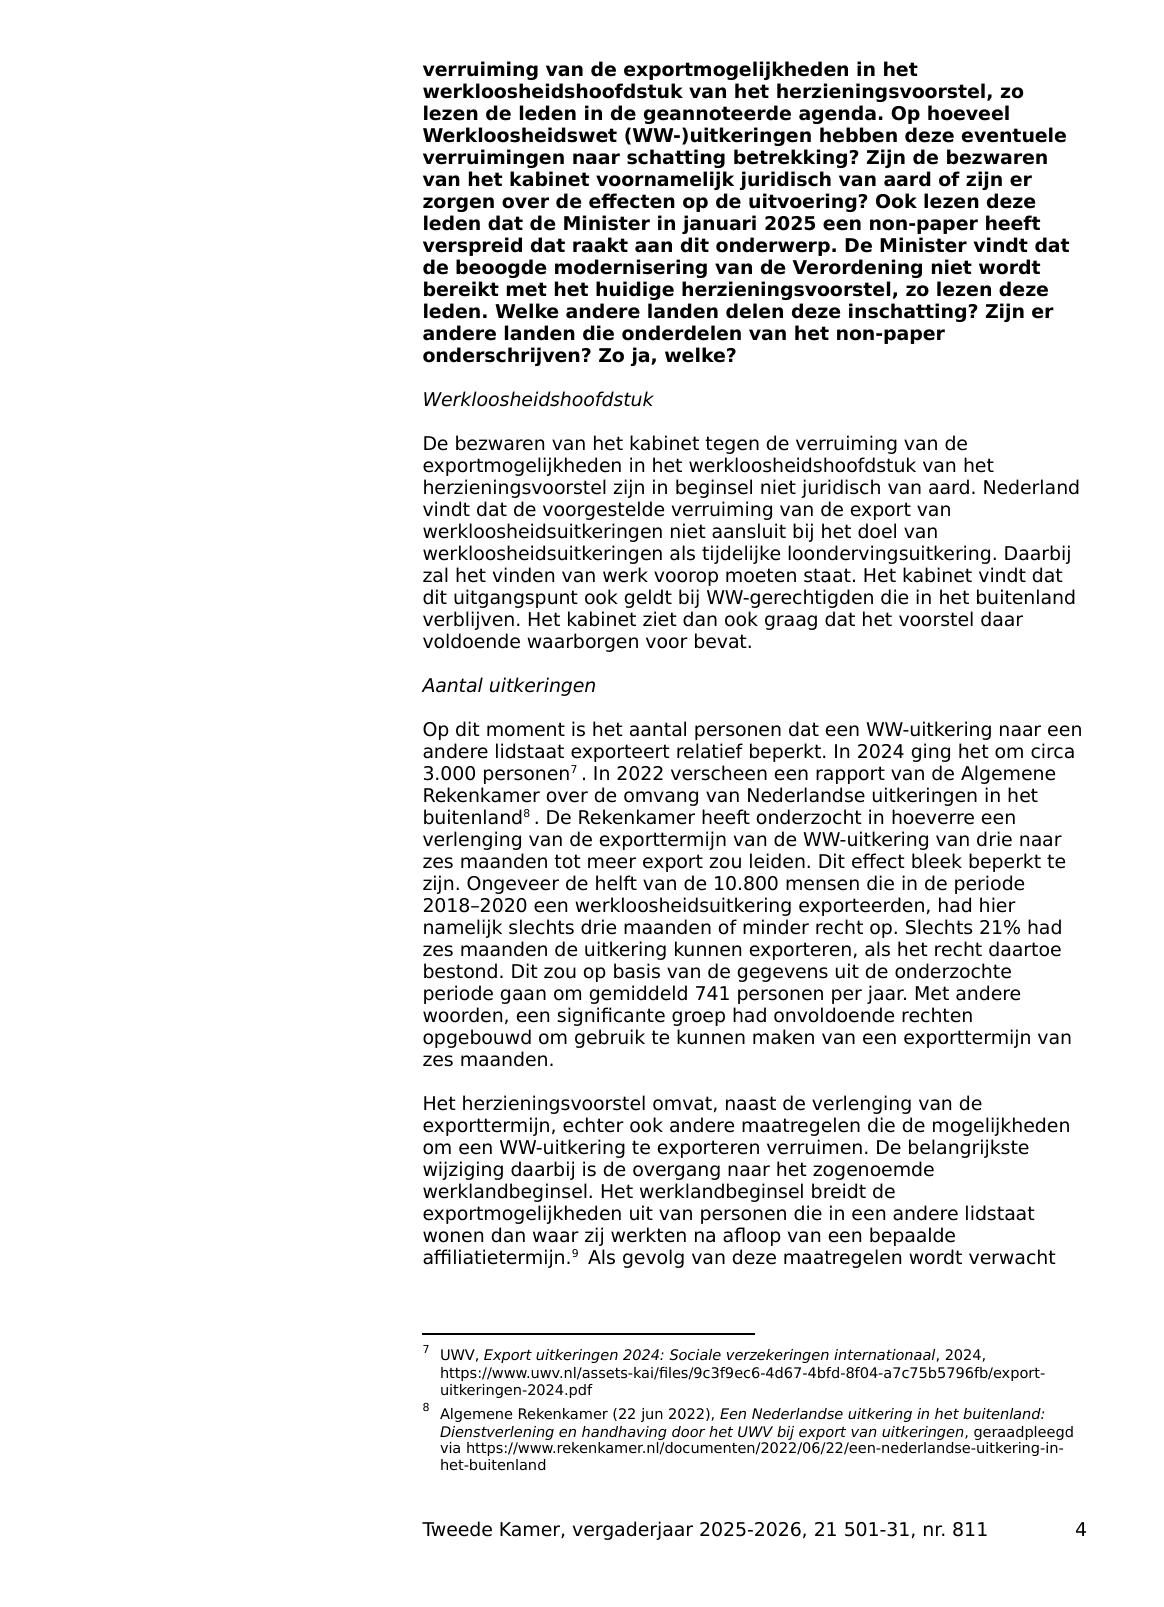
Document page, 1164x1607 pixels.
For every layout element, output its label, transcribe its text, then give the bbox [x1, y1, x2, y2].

text De bezwaren van het kabinet tegen de verruiming van de exportmogelijkheden in het werkloosheidshoofdstuk van het herzieningsvoorstel zijn in beginsel niet juridisch van aard. Nederland vindt dat de voorgestelde verruiming van de export van werkloosheidsuitkeringen niet aansluit bij het doel van werkloosheidsuitkeringen als tijdelijke loondervingsuitkering. Daarbij zal het vinden van werk voorop moeten staat. Het kabinet vindt dat dit uitgangspunt ook geldt bij WW-gerechtigden die in het buitenland verblijven. Het kabinet ziet dan ook graag dat het voorstel daar voldoende waarborgen voor bevat. [422, 433, 1087, 653]
subtitle Werkloosheidshoofdstuk [422, 389, 1087, 411]
text verruiming van de exportmogelijkheden in het werkloosheidshoofdstuk van het herzieningsvoorstel, zo lezen de leden in de geannoteerde agenda. Op hoeveel Werkloosheidswet (WW-)uitkeringen hebben deze eventuele verruimingen naar schatting betrekking? Zijn de bezwaren van het kabinet voornamelijk juridisch van aard of zijn er zorgen over de effecten op de uitvoering? Ook lezen deze leden dat de Minister in januari 2025 een non-paper heeft verspreid dat raakt aan dit onderwerp. De Minister vindt dat de beoogde modernisering van de Verordening niet wordt bereikt met het huidige herzieningsvoorstel, zo lezen deze leden. Welke andere landen delen deze inschatting? Zijn er andere landen die onderdelen van het non-paper onderschrijven? Zo ja, welke? [422, 59, 1087, 367]
text UWV, Export uitkeringen 2024: Sociale verzekeringen internationaal, 2024, https://www.uwv.nl/assets-kai/files/9c3f9ec6-4d67-4bfd-8f04-a7c75b5796fb/export-uitkeringen-2024.pdf [422, 1343, 1087, 1399]
subtitle Aantal uitkeringen [422, 675, 1087, 697]
text Op dit moment is het aantal personen dat een WW-uitkering naar een andere lidstaat exporteert relatief beperkt. In 2024 ging het om circa 3.000 personen. In 2022 verscheen een rapport van de Algemene Rekenkamer over de omvang van Nederlandse uitkeringen in het buitenland. De Rekenkamer heeft onderzocht in hoeverre een verlenging van de exporttermijn van de WW-uitkering van drie naar zes maanden tot meer export zou leiden. Dit effect bleek beperkt te zijn. Ongeveer de helft van de 10.800 mensen die in de periode 2018–2020 een werkloosheidsuitkering exporteerden, had hier namelijk slechts drie maanden of minder recht op. Slechts 21% had zes maanden de uitkering kunnen exporteren, als het recht daartoe bestond. Dit zou op basis van de gegevens uit de onderzochte periode gaan om gemiddeld 741 personen per jaar. Met andere woorden, een significante groep had onvoldoende rechten opgebouwd om gebruik te kunnen maken van een exporttermijn van zes maanden. [422, 719, 1087, 1071]
text Het herzieningsvoorstel omvat, naast de verlenging van de exporttermijn, echter ook andere maatregelen die de mogelijkheden om een WW-uitkering te exporteren verruimen. De belangrijkste wijziging daarbij is de overgang naar het zogenoemde werklandbeginsel. Het werklandbeginsel breidt de exportmogelijkheden uit van personen die in een andere lidstaat wonen dan waar zij werkten na afloop van een bepaalde affiliatietermijn. Als gevolg van deze maatregelen wordt verwacht [422, 1093, 1087, 1269]
text Algemene Rekenkamer (22 jun 2022), Een Nederlandse uitkering in het buitenland: Dienstverlening en handhaving door het UWV bij export van uitkeringen, geraadpleegd via https://www.rekenkamer.nl/documenten/2022/06/22/een-nederlandse-uitkering-in-het-buitenland [422, 1402, 1087, 1474]
